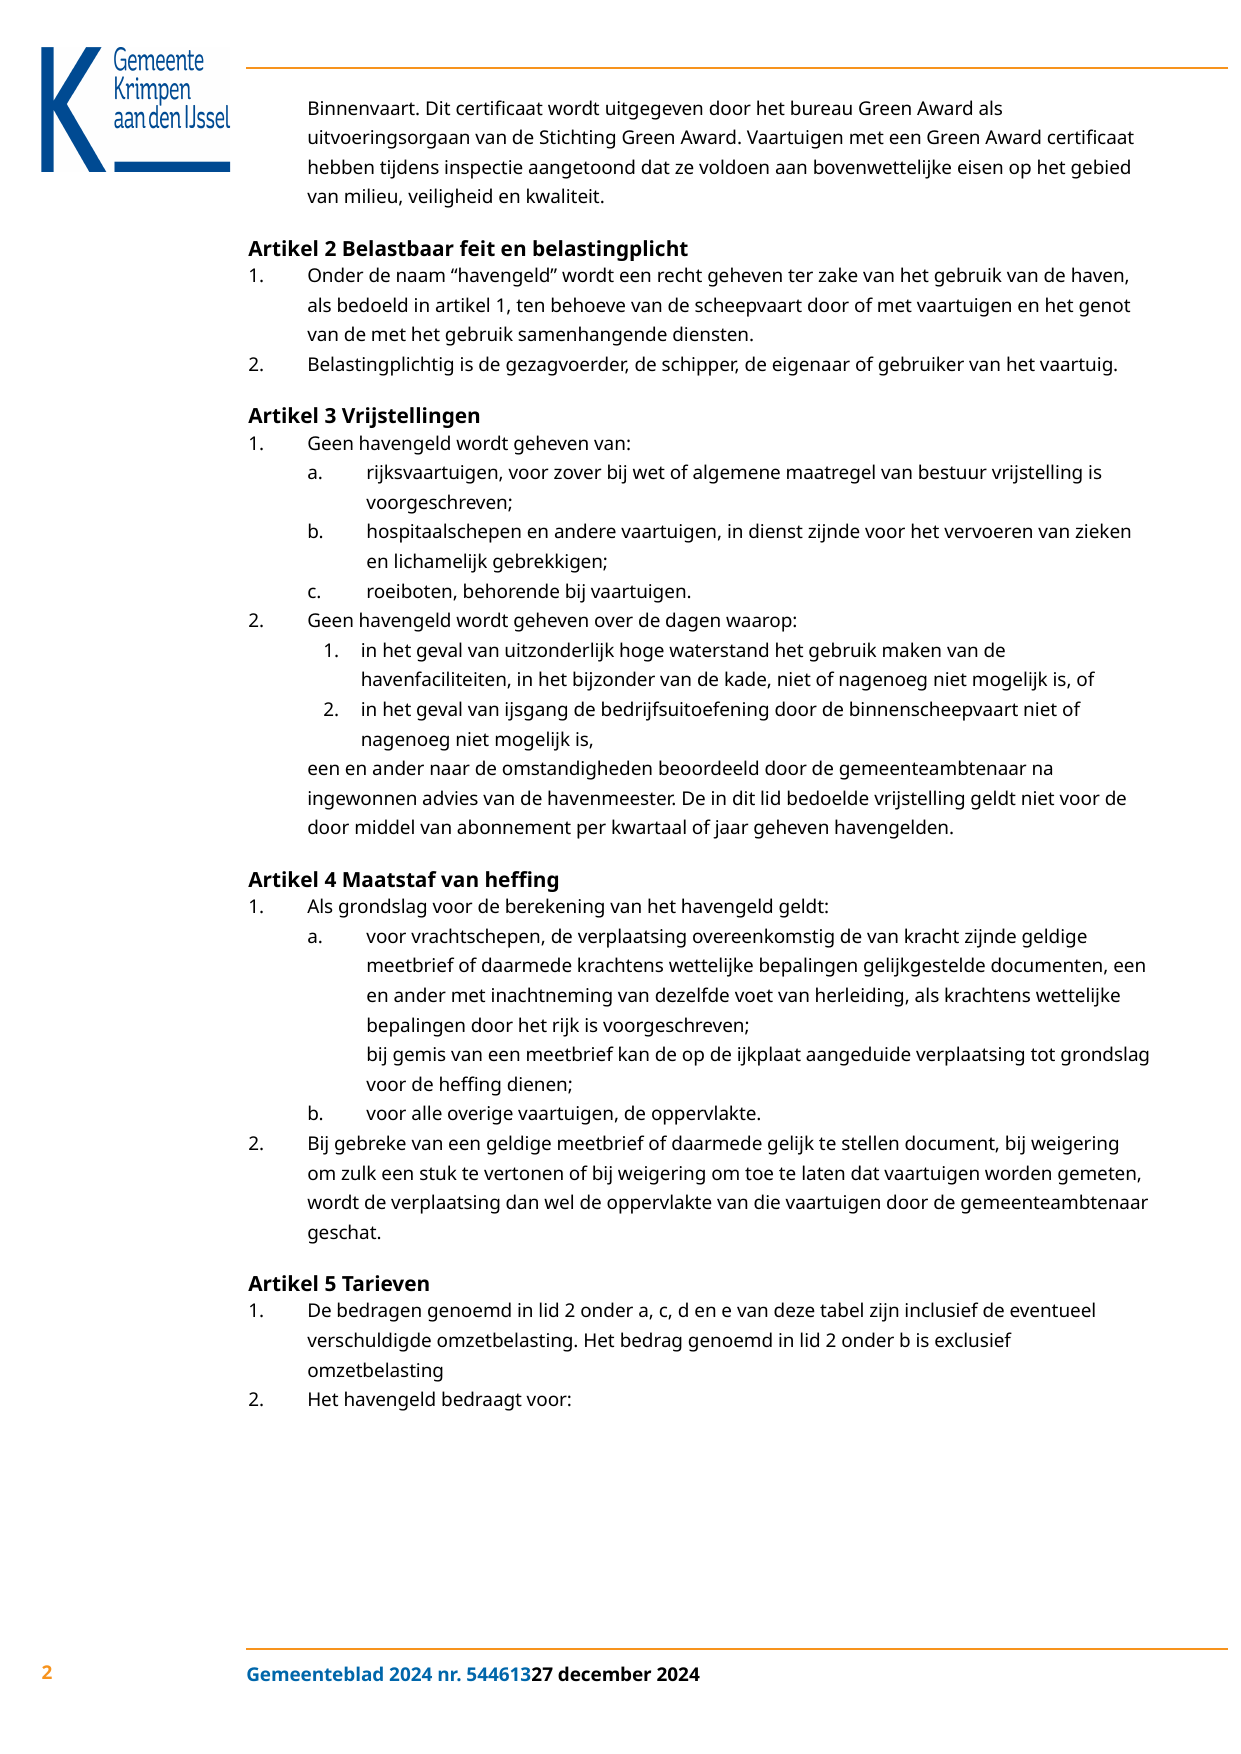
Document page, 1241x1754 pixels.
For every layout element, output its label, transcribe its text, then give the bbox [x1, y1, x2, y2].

list rijksvaartuigen, voor zover bij wet of algemene maatregel van bestuur vrijstelling is voorgeschreven; [307, 459, 1152, 515]
list in het geval van ijsgang de bedrijfsuitoefening door de binnenscheepvaart niet of nagenoeg niet mogelijk is, [323, 696, 1152, 752]
list roeiboten, behorende bij vaartuigen. [307, 578, 1152, 604]
list Geen havengeld wordt geheven van: [248, 430, 1152, 456]
list Belastingplichtig is de gezagvoerder, de schipper, de eigenaar of gebruiker van het vaartuig. [248, 351, 1152, 377]
list Het havengeld bedraagt voor: [248, 1386, 1152, 1412]
text Artikel 4 Maatstaf van heffing [248, 865, 1152, 893]
list voor alle overige vaartuigen, de oppervlakte. [307, 1101, 1152, 1126]
list bij gemis van een meetbrief kan de op de ijkplaat aangeduide verplaatsing tot grondslag voor de heffing dienen; [307, 1041, 1152, 1097]
list een en ander naar de omstandigheden beoordeeld door de gemeenteambtenaar na ingewonnen advies van de havenmeester. De in dit lid bedoelde vrijstelling geldt niet voor de door middel van abonnement per kwartaal of jaar geheven havengelden. [248, 755, 1152, 840]
text Artikel 5 Tarieven [248, 1269, 1152, 1298]
list Bij gebreke van een geldige meetbrief of daarmede gelijk te stellen document, bij weigering om zulk een stuk te vertonen of bij weigering om toe te laten dat vaartuigen worden gemeten, wordt de verplaatsing dan wel de oppervlakte van die vaartuigen door de gemeenteambtenaar geschat. [248, 1130, 1152, 1244]
text Artikel 2 Belastbaar feit en belastingplicht [248, 234, 1152, 262]
list Geen havengeld wordt geheven over de dagen waarop: [248, 607, 1152, 633]
list Binnenvaart. Dit certificaat wordt uitgegeven door het bureau Green Award als uitvoeringsorgaan van de Stichting Green Award. Vaartuigen met een Green Award certificaat hebben tijdens inspectie aangetoond dat ze voldoen aan bovenwettelijke eisen op het gebied van milieu, veiligheid en kwaliteit. [248, 95, 1152, 209]
list voor vrachtschepen, de verplaatsing overeenkomstig de van kracht zijnde geldige meetbrief of daarmede krachtens wettelijke bepalingen gelijkgestelde documenten, een en ander met inachtneming van dezelfde voet van herleiding, als krachtens wettelijke bepalingen door het rijk is voorgeschreven; [307, 923, 1152, 1037]
list in het geval van uitzonderlijk hoge waterstand het gebruik maken van de havenfaciliteiten, in het bijzonder van de kade, niet of nagenoeg niet mogelijk is, of [323, 637, 1152, 692]
list Als grondslag voor de berekening van het havengeld geldt: [248, 893, 1152, 919]
text Artikel 3 Vrijstellingen [248, 402, 1152, 430]
list Onder de naam “havengeld” wordt een recht geheven ter zake van het gebruik van de haven, als bedoeld in artikel 1, ten behoeve van de scheepvaart door of met vaartuigen en het genot van de met het gebruik samenhangende diensten. [248, 262, 1152, 347]
list De bedragen genoemd in lid 2 onder a, c, d en e van deze tabel zijn inclusief de eventueel verschuldigde omzetbelasting. Het bedrag genoemd in lid 2 onder b is exclusief omzetbelasting [248, 1298, 1152, 1383]
list hospitaalschepen en andere vaartuigen, in dienst zijnde voor het vervoeren van zieken en lichamelijk gebrekkigen; [307, 519, 1152, 574]
picture [41, 47, 231, 172]
